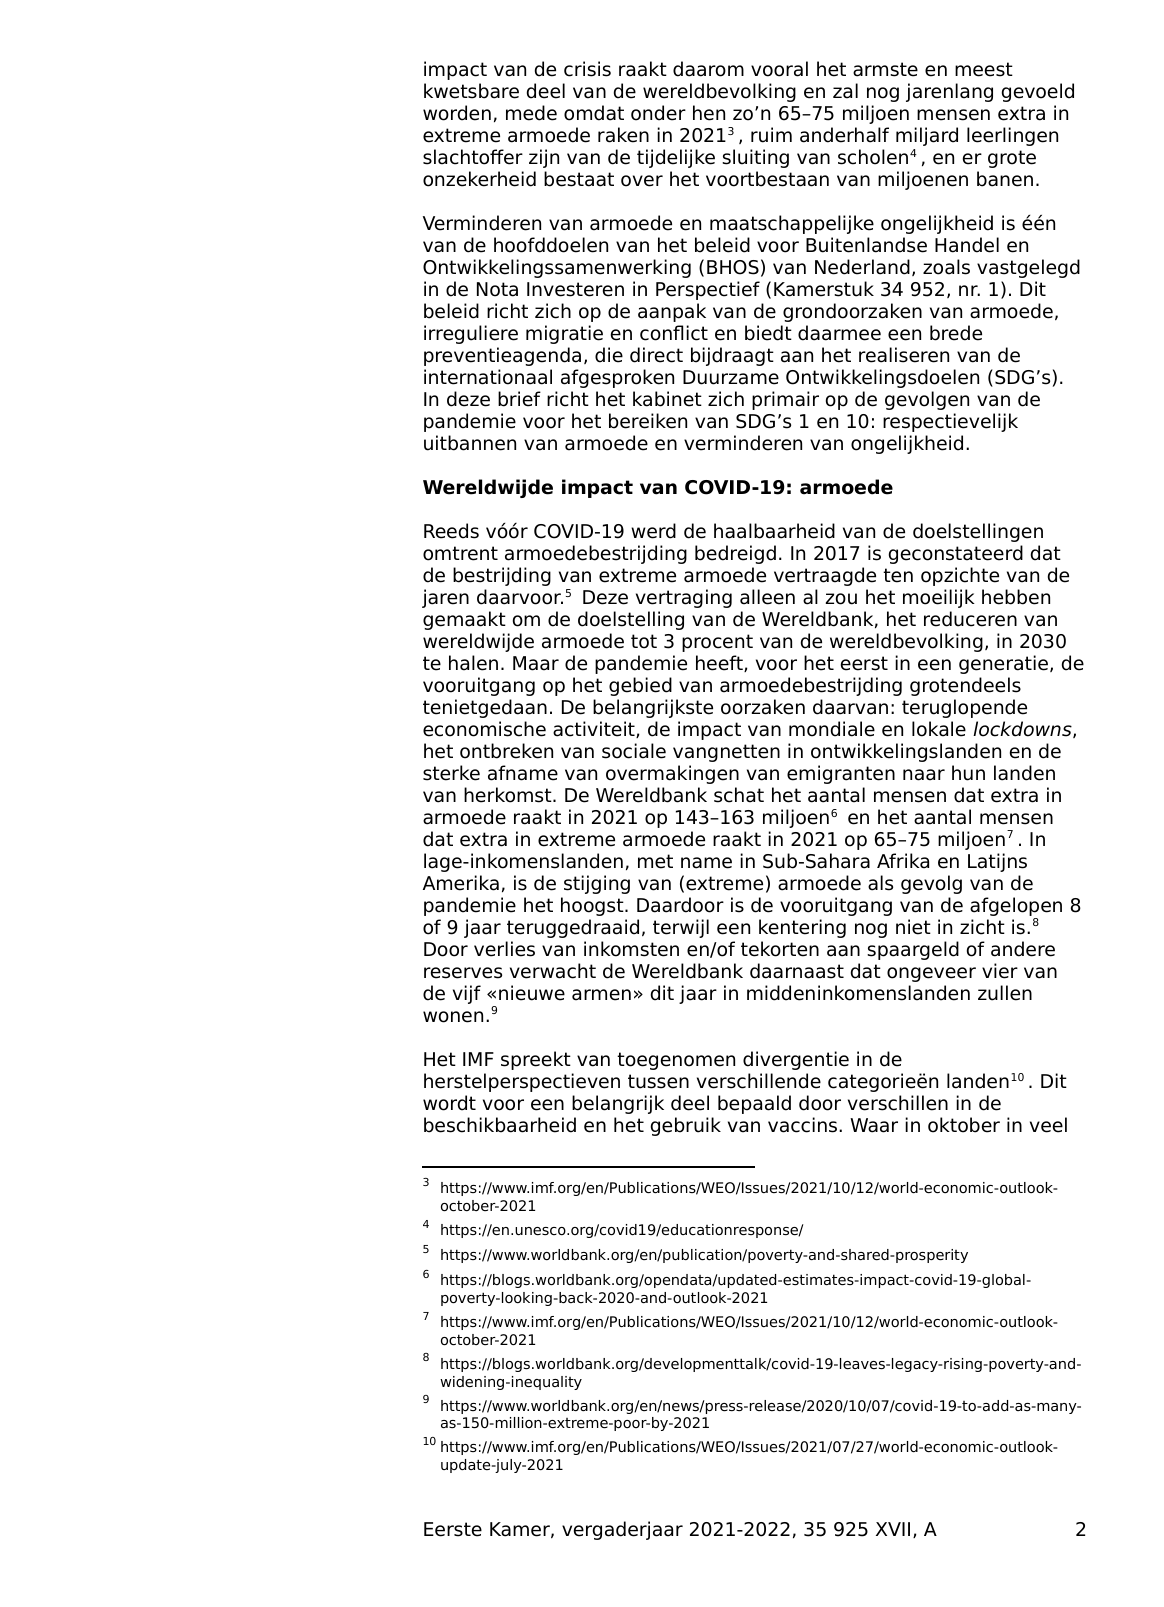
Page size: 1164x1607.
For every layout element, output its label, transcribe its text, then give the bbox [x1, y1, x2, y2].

text https://www.imf.org/en/Publications/WEO/Issues/2021/10/12/world-economic-outlook-october-2021 [422, 1176, 1087, 1215]
text https://blogs.worldbank.org/opendata/updated-estimates-impact-covid-19-global-poverty-looking-back-2020-and-outlook-2021 [422, 1268, 1087, 1307]
text impact van de crisis raakt daarom vooral het armste en meest kwetsbare deel van de wereldbevolking en zal nog jarenlang gevoeld worden, mede omdat onder hen zo’n 65–75 miljoen mensen extra in extreme armoede raken in 2021, ruim anderhalf miljard leerlingen slachtoffer zijn van de tijdelijke sluiting van scholen, en er grote onzekerheid bestaat over het voortbestaan van miljoenen banen. [422, 59, 1087, 191]
text https://www.imf.org/en/Publications/WEO/Issues/2021/10/12/world-economic-outlook-october-2021 [422, 1310, 1087, 1349]
text Het IMF spreekt van toegenomen divergentie in de herstelperspectieven tussen verschillende categorieën landen. Dit wordt voor een belangrijk deel bepaald door verschillen in de beschikbaarheid en het gebruik van vaccins. Waar in oktober in veel [422, 1049, 1087, 1137]
text https://blogs.worldbank.org/developmenttalk/covid-19-leaves-legacy-rising-poverty-and-widening-inequality [422, 1352, 1087, 1391]
text https://www.worldbank.org/en/news/press-release/2020/10/07/covid-19-to-add-as-many-as-150-million-extreme-poor-by-2021 [422, 1393, 1087, 1432]
text Reeds vóór COVID-19 werd de haalbaarheid van de doelstellingen omtrent armoedebestrijding bedreigd. In 2017 is geconstateerd dat de bestrijding van extreme armoede vertraagde ten opzichte van de jaren daarvoor. Deze vertraging alleen al zou het moeilijk hebben gemaakt om de doelstelling van de Wereldbank, het reduceren van wereldwijde armoede tot 3 procent van de wereldbevolking, in 2030 te halen. Maar de pandemie heeft, voor het eerst in een generatie, de vooruitgang op het gebied van armoedebestrijding grotendeels tenietgedaan. De belangrijkste oorzaken daarvan: teruglopende economische activiteit, de impact van mondiale en lokale lockdowns, het ontbreken van sociale vangnetten in ontwikkelingslanden en de sterke afname van overmakingen van emigranten naar hun landen van herkomst. De Wereldbank schat het aantal mensen dat extra in armoede raakt in 2021 op 143–163 miljoen en het aantal mensen dat extra in extreme armoede raakt in 2021 op 65–75 miljoen. In lage-inkomenslanden, met name in Sub-Sahara Afrika en Latijns Amerika, is de stijging van (extreme) armoede als gevolg van de pandemie het hoogst. Daardoor is de vooruitgang van de afgelopen 8 of 9 jaar teruggedraaid, terwijl een kentering nog niet in zicht is. Door verlies van inkomsten en/of tekorten aan spaargeld of andere reserves verwacht de Wereldbank daarnaast dat ongeveer vier van de vijf «nieuwe armen» dit jaar in middeninkomenslanden zullen wonen. [422, 521, 1087, 1027]
text https://www.worldbank.org/en/publication/poverty-and-shared-prosperity [422, 1243, 1087, 1265]
text https://www.imf.org/en/Publications/WEO/Issues/2021/07/27/world-economic-outlook-update-july-2021 [422, 1435, 1087, 1474]
text Verminderen van armoede en maatschappelijke ongelijkheid is één van de hoofddoelen van het beleid voor Buitenlandse Handel en Ontwikkelingssamenwerking (BHOS) van Nederland, zoals vastgelegd in de Nota Investeren in Perspectief (Kamerstuk 34 952, nr. 1). Dit beleid richt zich op de aanpak van de grondoorzaken van armoede, irreguliere migratie en conflict en biedt daarmee een brede preventieagenda, die direct bijdraagt aan het realiseren van de internationaal afgesproken Duurzame Ontwikkelingsdoelen (SDG’s). In deze brief richt het kabinet zich primair op de gevolgen van de pandemie voor het bereiken van SDG’s 1 en 10: respectievelijk uitbannen van armoede en verminderen van ongelijkheid. [422, 213, 1087, 455]
subtitle Wereldwijde impact van COVID-19: armoede [422, 477, 1087, 499]
text https://en.unesco.org/covid19/educationresponse/ [422, 1218, 1087, 1240]
